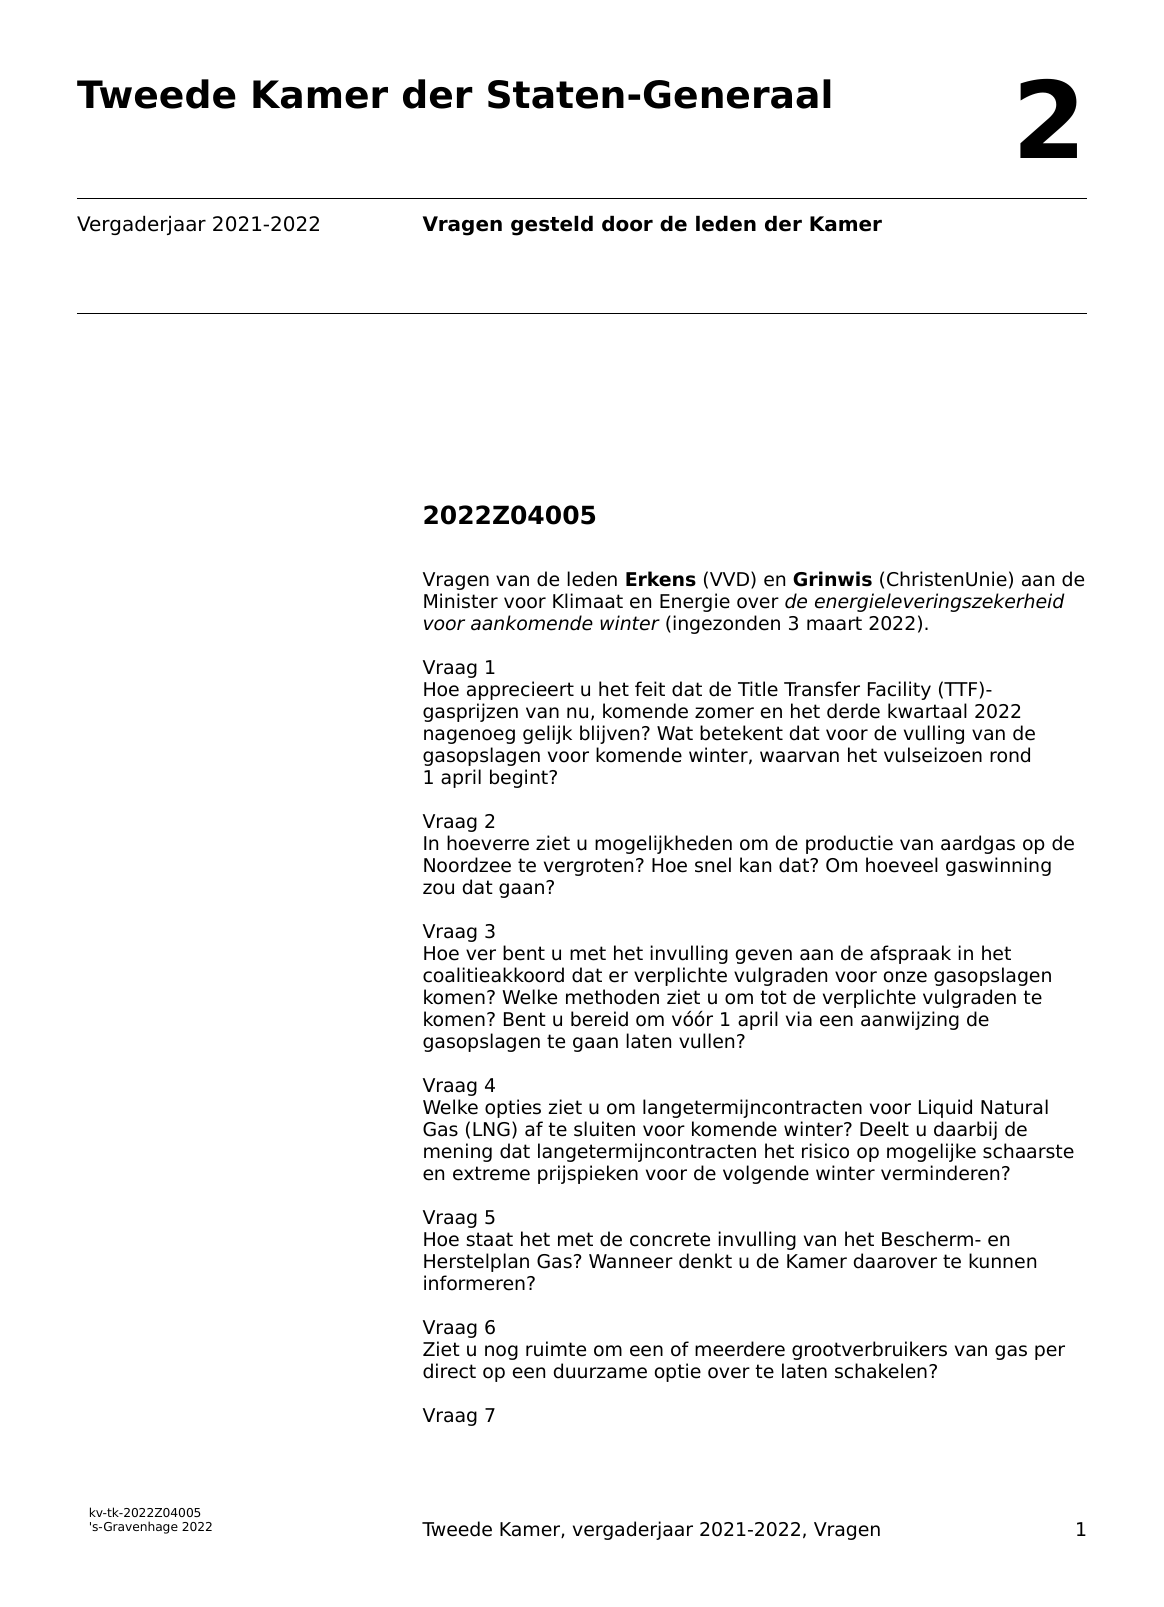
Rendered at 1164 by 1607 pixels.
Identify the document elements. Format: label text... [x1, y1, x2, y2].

text Vraag 6 [422, 1317, 1087, 1339]
text In hoeverre ziet u mogelijkheden om de productie van aardgas op de Noordzee te vergroten? Hoe snel kan dat? Om hoeveel gaswinning zou dat gaan? [422, 833, 1087, 899]
table_header Tweede Kamer der Staten-Generaal [77, 59, 886, 198]
text Vraag 5 [422, 1207, 1087, 1229]
text 2022Z04005 [422, 501, 1087, 531]
text Hoe ver bent u met het invulling geven aan de afspraak in het coalitieakkoord dat er verplichte vulgraden voor onze gasopslagen komen? Welke methoden ziet u om tot de verplichte vulgraden te komen? Bent u bereid om vóór 1 april via een aanwijzing de gasopslagen te gaan laten vullen? [422, 943, 1087, 1053]
text 's-Gravenhage 2022 [88, 1520, 323, 1534]
table_header 2 [886, 59, 1087, 198]
text Ziet u nog ruimte om een of meerdere grootverbruikers van gas per direct op een duurzame optie over te laten schakelen? [422, 1339, 1087, 1383]
text Vraag 3 [422, 921, 1087, 943]
text Welke opties ziet u om langetermijncontracten voor Liquid Natural Gas (LNG) af te sluiten voor komende winter? Deelt u daarbij de mening dat langetermijncontracten het risico op mogelijke schaarste en extreme prijspieken voor de volgende winter verminderen? [422, 1097, 1087, 1185]
text Hoe apprecieert u het feit dat de Title Transfer Facility (TTF)-gasprijzen van nu, komende zomer en het derde kwartaal 2022 nagenoeg gelijk blijven? Wat betekent dat voor de vulling van de gasopslagen voor komende winter, waarvan het vulseizoen rond 1 april begint? [422, 679, 1087, 789]
text Vraag 4 [422, 1075, 1087, 1097]
table_cell Vragen gesteld door de leden der Kamer [422, 199, 1087, 313]
text Vraag 2 [422, 811, 1087, 833]
text Hoe staat het met de concrete invulling van het Bescherm- en Herstelplan Gas? Wanneer denkt u de Kamer daarover te kunnen informeren? [422, 1229, 1087, 1295]
table_cell Vergaderjaar 2021-2022 [77, 199, 422, 313]
text Vragen van de leden Erkens (VVD) en Grinwis (ChristenUnie) aan de Minister voor Klimaat en Energie over de energieleveringszekerheid voor aankomende winter (ingezonden 3 maart 2022). [422, 569, 1087, 635]
text Vraag 1 [422, 657, 1087, 679]
text kv-tk-2022Z04005 [88, 1506, 323, 1520]
text Vraag 7 [422, 1405, 1087, 1427]
